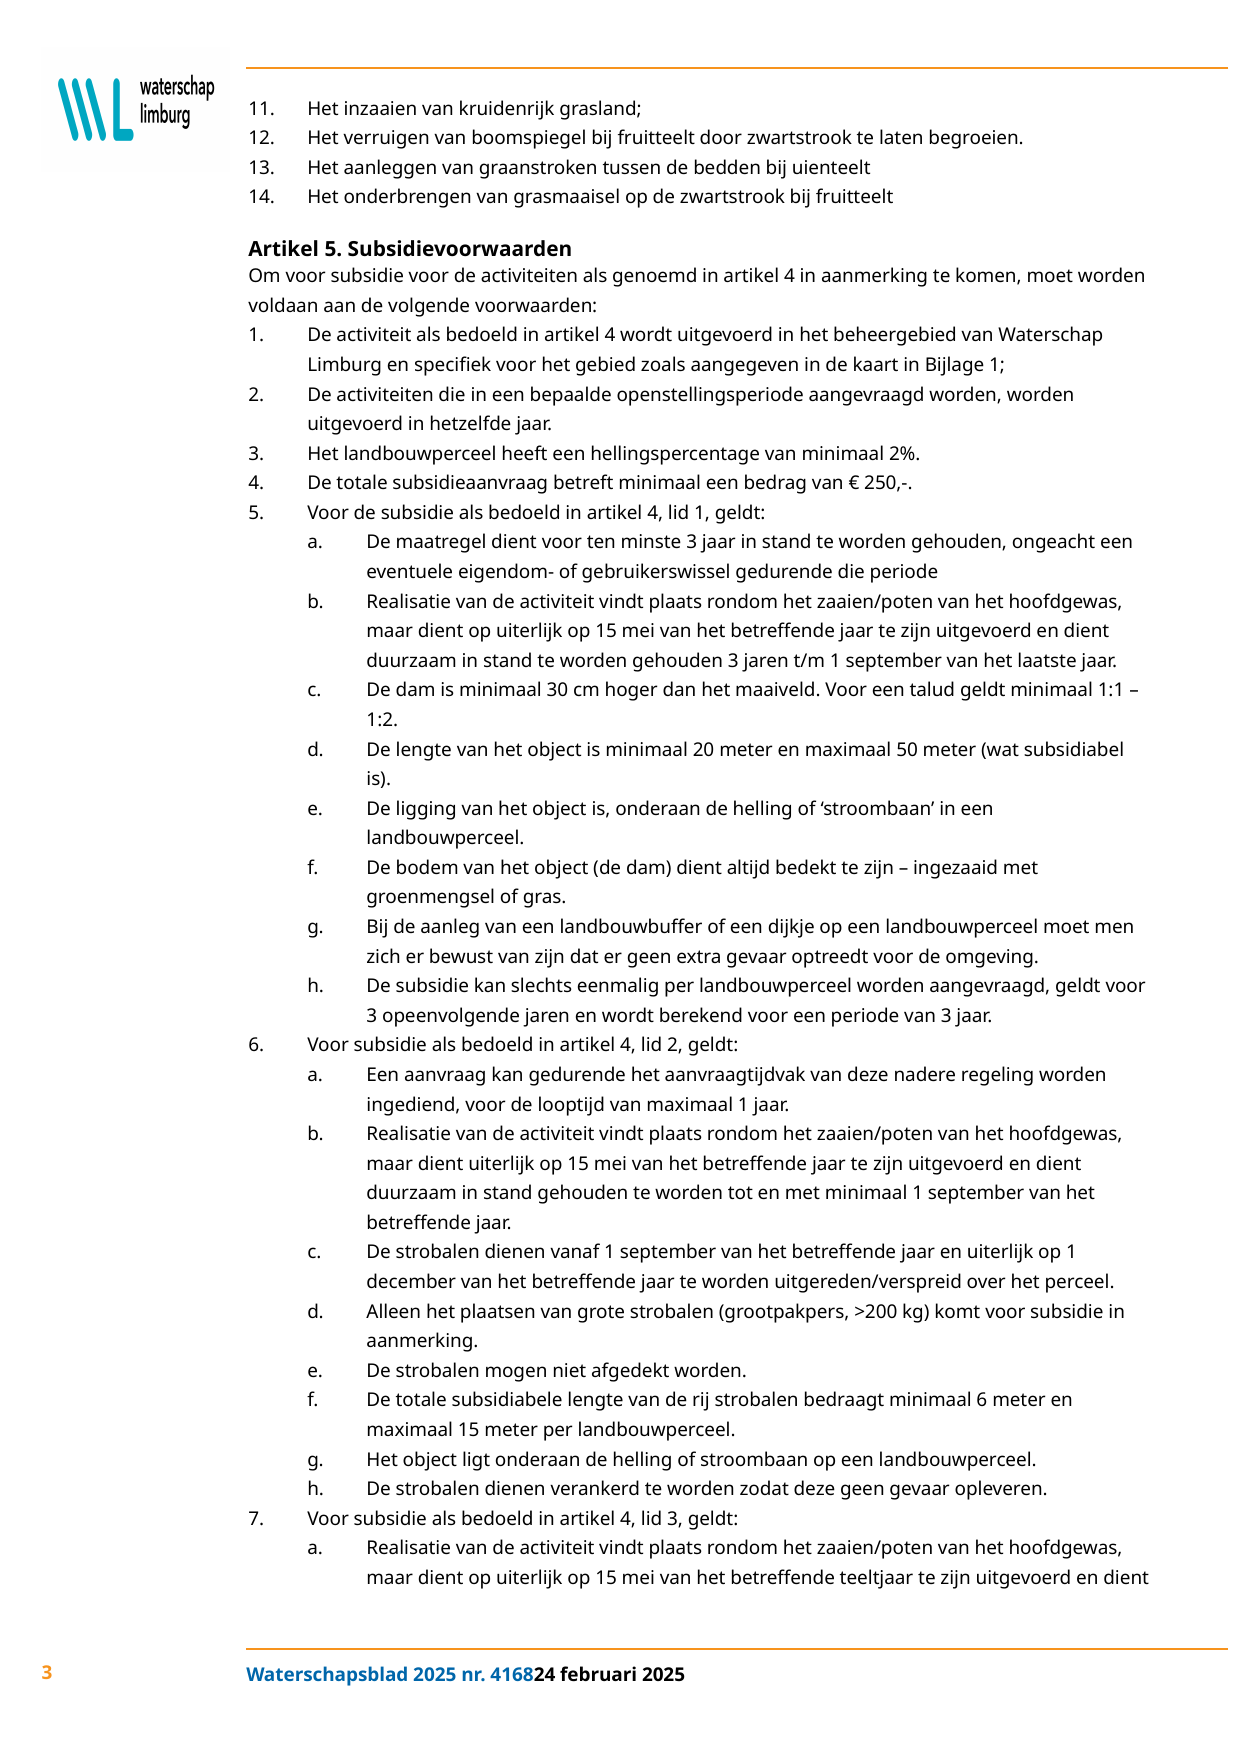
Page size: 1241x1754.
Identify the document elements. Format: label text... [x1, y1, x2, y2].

list Het object ligt onderaan de helling of stroombaan op een landbouwperceel. [307, 1446, 1152, 1471]
list Realisatie van de activiteit vindt plaats rondom het zaaien/poten van het hoofdgewas, maar dient op uiterlijk op 15 mei van het betreffende teeltjaar te zijn uitgevoerd en dient [307, 1534, 1152, 1590]
list Alleen het plaatsen van grote strobalen (grootpakpers, >200 kg) komt voor subsidie in aanmerking. [307, 1298, 1152, 1353]
list Het onderbrengen van grasmaaisel op de zwartstrook bij fruitteelt [248, 183, 1152, 209]
list De strobalen dienen verankerd te worden zodat deze geen gevaar opleveren. [307, 1475, 1152, 1501]
list De totale subsidieaanvraag betreft minimaal een bedrag van € 250,-. [248, 469, 1152, 495]
list De dam is minimaal 30 cm hoger dan het maaiveld. Voor een talud geldt minimaal 1:1 – 1:2. [307, 677, 1152, 732]
list Voor subsidie als bedoeld in artikel 4, lid 3, geldt: [248, 1505, 1152, 1531]
list De lengte van het object is minimaal 20 meter en maximaal 50 meter (wat subsidiabel is). [307, 736, 1152, 791]
list De subsidie kan slechts eenmalig per landbouwperceel worden aangevraagd, geldt voor 3 opeenvolgende jaren en wordt berekend voor een periode van 3 jaar. [307, 972, 1152, 1028]
list Voor de subsidie als bedoeld in artikel 4, lid 1, geldt: [248, 499, 1152, 525]
list Realisatie van de activiteit vindt plaats rondom het zaaien/poten van het hoofdgewas, maar dient uiterlijk op 15 mei van het betreffende jaar te zijn uitgevoerd en dient duurzaam in stand gehouden te worden tot en met minimaal 1 september van het betreffende jaar. [307, 1120, 1152, 1235]
text Om voor subsidie voor de activiteiten als genoemd in artikel 4 in aanmerking te komen, moet worden voldaan aan de volgende voorwaarden: [248, 262, 1152, 318]
list Het inzaaien van kruidenrijk grasland; [248, 95, 1152, 121]
list De strobalen mogen niet afgedekt worden. [307, 1357, 1152, 1383]
list De ligging van het object is, onderaan de helling of ‘stroombaan’ in een landbouwperceel. [307, 795, 1152, 850]
list Het aanleggen van graanstroken tussen de bedden bij uienteelt [248, 154, 1152, 180]
list Realisatie van de activiteit vindt plaats rondom het zaaien/poten van het hoofdgewas, maar dient op uiterlijk op 15 mei van het betreffende jaar te zijn uitgevoerd en dient duurzaam in stand te worden gehouden 3 jaren t/m 1 september van het laatste jaar. [307, 588, 1152, 673]
list Het landbouwperceel heeft een hellingspercentage van minimaal 2%. [248, 440, 1152, 466]
list De bodem van het object (de dam) dient altijd bedekt te zijn – ingezaaid met groenmengsel of gras. [307, 854, 1152, 909]
list De maatregel dient voor ten minste 3 jaar in stand te worden gehouden, ongeacht een eventuele eigendom- of gebruikerswissel gedurende die periode [307, 529, 1152, 584]
picture [41, 47, 231, 172]
text Artikel 5. Subsidievoorwaarden [248, 234, 1152, 262]
list Het verruigen van boomspiegel bij fruitteelt door zwartstrook te laten begroeien. [248, 124, 1152, 150]
list De strobalen dienen vanaf 1 september van het betreffende jaar en uiterlijk op 1 december van het betreffende jaar te worden uitgereden/verspreid over het perceel. [307, 1239, 1152, 1294]
list De totale subsidiabele lengte van de rij strobalen bedraagt minimaal 6 meter en maximaal 15 meter per landbouwperceel. [307, 1387, 1152, 1442]
list Een aanvraag kan gedurende het aanvraagtijdvak van deze nadere regeling worden ingediend, voor de looptijd van maximaal 1 jaar. [307, 1061, 1152, 1116]
list Voor subsidie als bedoeld in artikel 4, lid 2, geldt: [248, 1032, 1152, 1057]
list Bij de aanleg van een landbouwbuffer of een dijkje op een landbouwperceel moet men zich er bewust van zijn dat er geen extra gevaar optreedt voor de omgeving. [307, 913, 1152, 968]
list De activiteiten die in een bepaalde openstellingsperiode aangevraagd worden, worden uitgevoerd in hetzelfde jaar. [248, 381, 1152, 436]
list De activiteit als bedoeld in artikel 4 wordt uitgevoerd in het beheergebied van Waterschap Limburg en specifiek voor het gebied zoals aangegeven in de kaart in Bijlage 1; [248, 322, 1152, 377]
